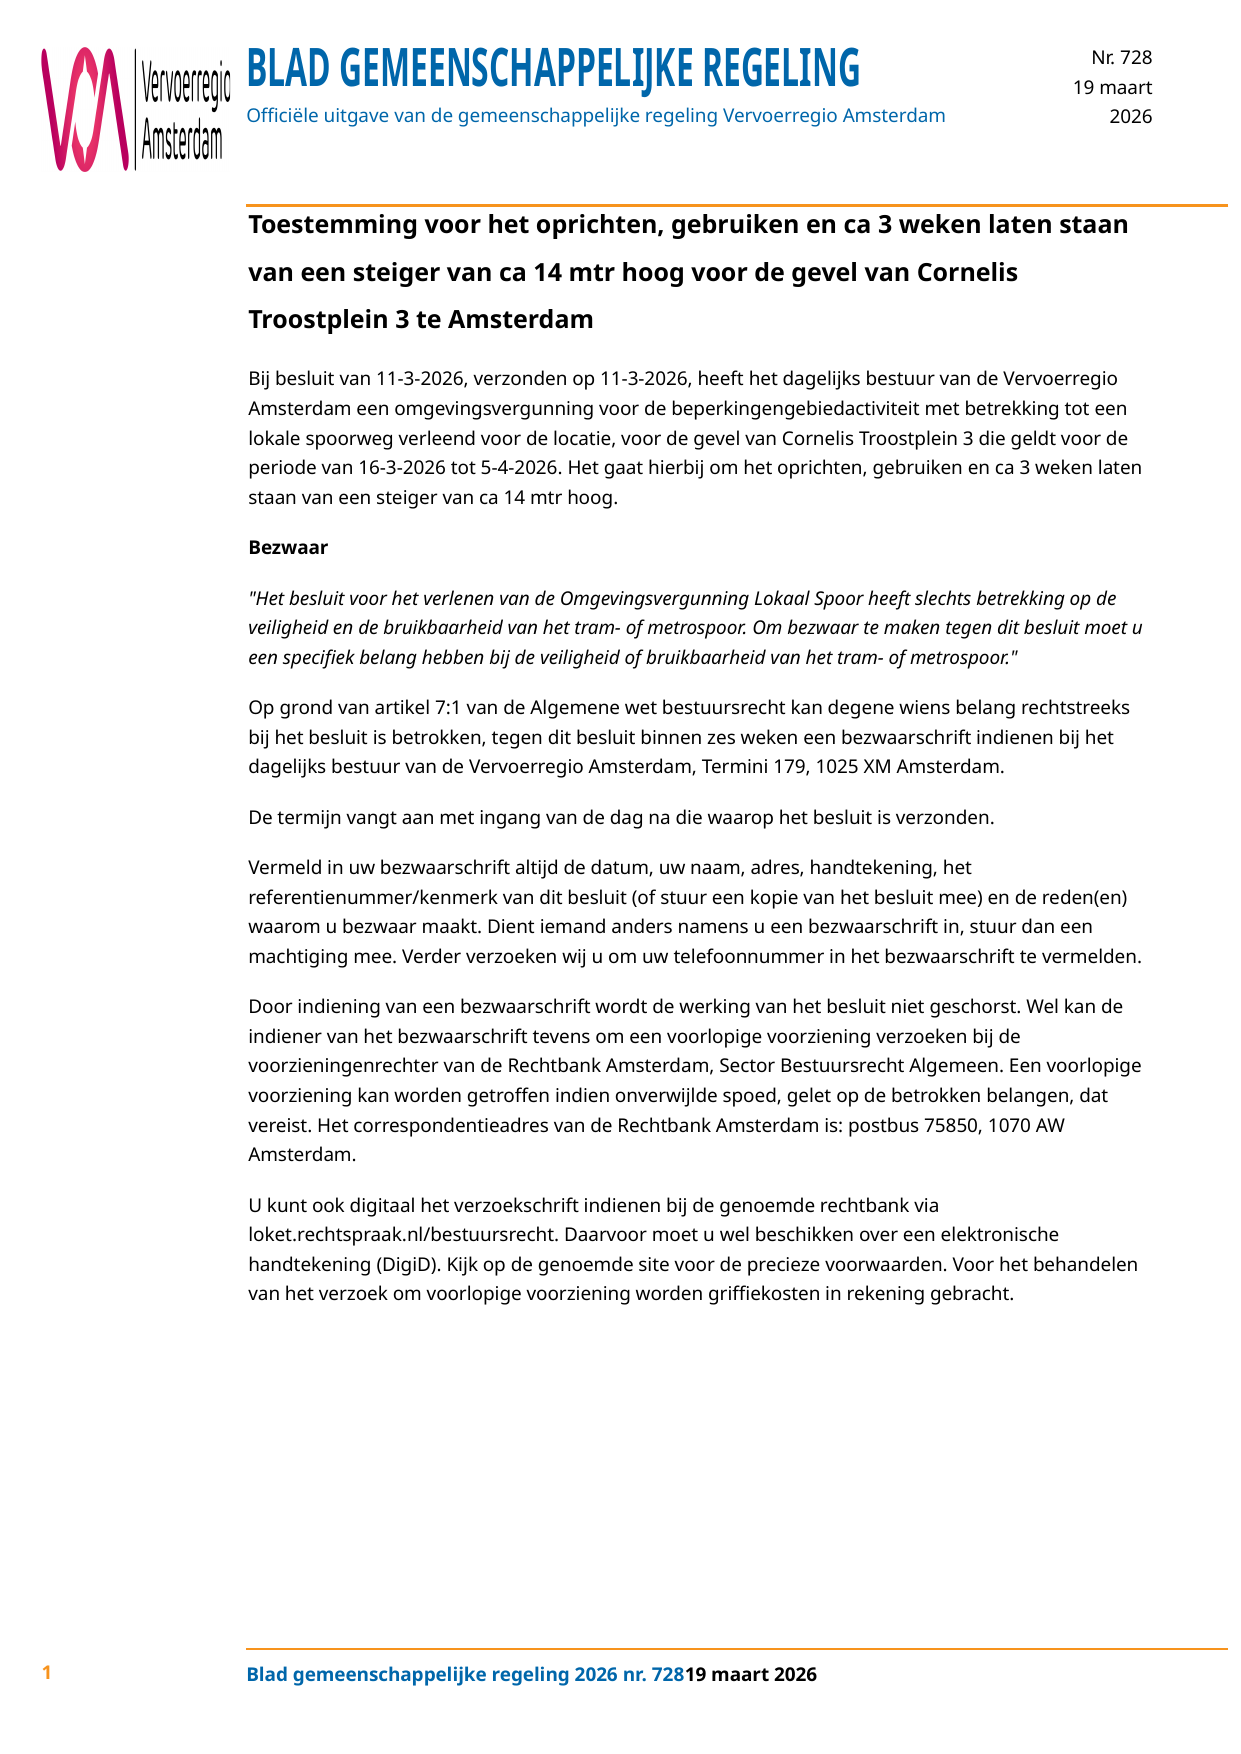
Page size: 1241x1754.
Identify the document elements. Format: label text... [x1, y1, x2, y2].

picture [41, 47, 231, 172]
text Toestemming voor het oprichten, gebruiken en ca 3 weken laten staan van een steiger van ca 14 mtr hoog voor de gevel van Cornelis Troostplein 3 te Amsterdam [248, 207, 1152, 336]
text U kunt ook digitaal het verzoekschrift indienen bij de genoemde rechtbank via loket.rechtspraak.nl/bestuursrecht. Daarvoor moet u wel beschikken over een elektronische handtekening (DigiD). Kijk op de genoemde site voor de precieze voorwaarden. Voor het behandelen van het verzoek om voorlopige voorziening worden griffiekosten in rekening gebracht. [248, 1192, 1152, 1306]
text Bezwaar [248, 534, 1152, 560]
text De termijn vangt aan met ingang van de dag na die waarop het besluit is verzonden. [248, 804, 1152, 829]
text Op grond van artikel 7:1 van de Algemene wet bestuursrecht kan degene wiens belang rechtstreeks bij het besluit is betrokken, tegen dit besluit binnen zes weken een bezwaarschrift indienen bij het dagelijks bestuur van de Vervoerregio Amsterdam, Termini 179, 1025 XM Amsterdam. [248, 694, 1152, 779]
text Door indiening van een bezwaarschrift wordt de werking van het besluit niet geschorst. Wel kan de indiener van het bezwaarschrift tevens om een voorlopige voorziening verzoeken bij de voorzieningenrechter van de Rechtbank Amsterdam, Sector Bestuursrecht Algemeen. Een voorlopige voorziening kan worden getroffen indien onverwijlde spoed, gelet op de betrokken belangen, dat vereist. Het correspondentieadres van de Rechtbank Amsterdam is: postbus 75850, 1070 AW Amsterdam. [248, 993, 1152, 1167]
text Bij besluit van 11-3-2026, verzonden op 11-3-2026, heeft het dagelijks bestuur van de Vervoerregio Amsterdam een omgevingsvergunning voor de beperkingengebiedactiviteit met betrekking tot een lokale spoorweg verleend voor de locatie, voor de gevel van Cornelis Troostplein 3 die geldt voor de periode van 16-3-2026 tot 5-4-2026. Het gaat hierbij om het oprichten, gebruiken en ca 3 weken laten staan van een steiger van ca 14 mtr hoog. [248, 366, 1152, 509]
text Vermeld in uw bezwaarschrift altijd de datum, uw naam, adres, handtekening, het referentienummer/kenmerk van dit besluit (of stuur een kopie van het besluit mee) en de reden(en) waarom u bezwaar maakt. Dient iemand anders namens u een bezwaarschrift in, stuur dan een machtiging mee. Verder verzoeken wij u om uw telefoonnummer in het bezwaarschrift te vermelden. [248, 854, 1152, 969]
text "Het besluit voor het verlenen van de Omgevingsvergunning Lokaal Spoor heeft slechts betrekking op de veiligheid en de bruikbaarheid van het tram- of metrospoor. Om bezwaar te maken tegen dit besluit moet u een specifiek belang hebben bij de veiligheid of bruikbaarheid van het tram- of metrospoor." [248, 585, 1152, 669]
